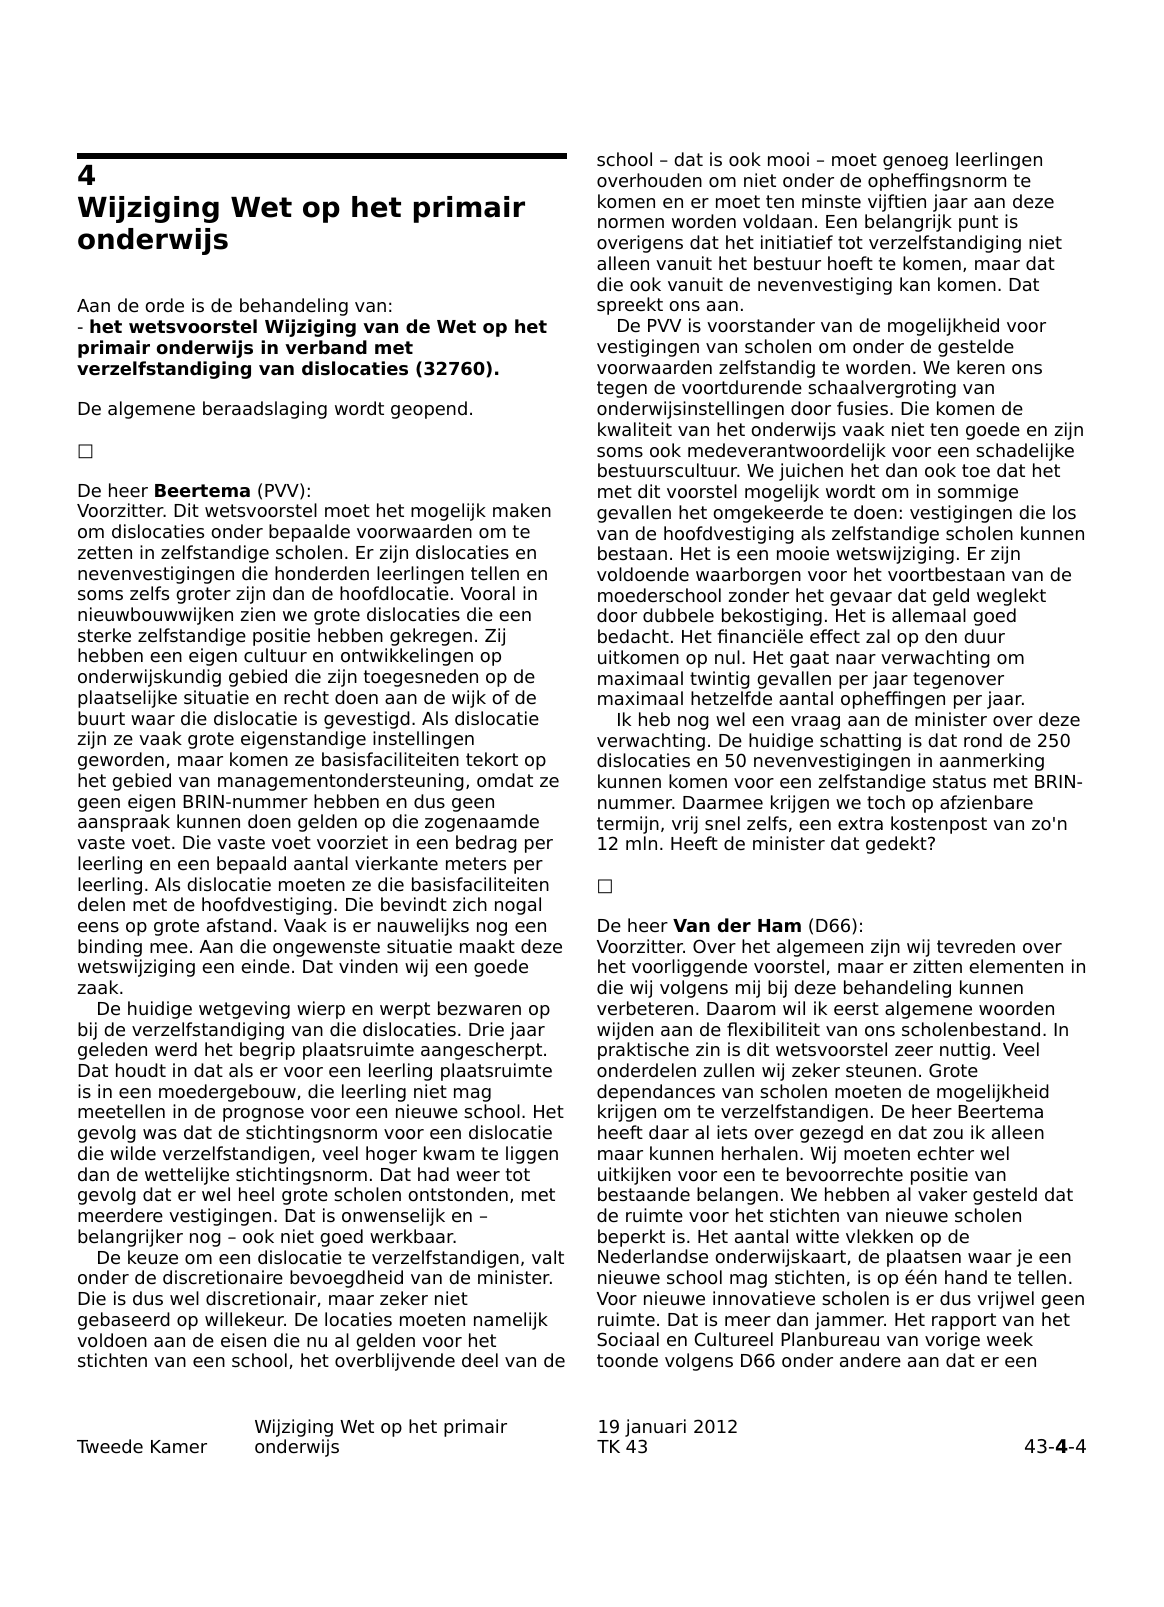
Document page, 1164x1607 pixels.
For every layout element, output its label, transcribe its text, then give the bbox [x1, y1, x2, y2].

text Voorzitter. Dit wetsvoorstel moet het mogelijk maken om dislocaties onder bepaalde voorwaarden om te zetten in zelfstandige scholen. Er zijn dislocaties en nevenvestigingen die honderden leerlingen tellen en soms zelfs groter zijn dan de hoofdlocatie. Vooral in nieuwbouwwijken zien we grote dislocaties die een sterke zelfstandige positie hebben gekregen. Zij hebben een eigen cultuur en ontwikkelingen op onderwijskundig gebied die zijn toegesneden op de plaatselijke situatie en recht doen aan de wijk of de buurt waar die dislocatie is gevestigd. Als dislocatie zijn ze vaak grote eigenstandige instellingen geworden, maar komen ze basisfaciliteiten tekort op het gebied van managementondersteuning, omdat ze geen eigen BRIN-nummer hebben en dus geen aanspraak kunnen doen gelden op die zogenaamde vaste voet. Die vaste voet voorziet in een bedrag per leerling en een bepaald aantal vierkante meters per leerling. Als dislocatie moeten ze die basisfaciliteiten delen met de hoofdvestiging. Die bevindt zich nogal eens op grote afstand. Vaak is er nauwelijks nog een binding mee. Aan die ongewenste situatie maakt deze wetswijziging een einde. Dat vinden wij een goede zaak. [77, 501, 567, 999]
text De heer Beertema (PVV): [77, 481, 567, 501]
text Voorzitter. Over het algemeen zijn wij tevreden over het voorliggende voorstel, maar er zitten elementen in die wij volgens mij bij deze behandeling kunnen verbeteren. Daarom wil ik eerst algemene woorden wijden aan de flexibiliteit van ons scholenbestand. In praktische zin is dit wetsvoorstel zeer nuttig. Veel onderdelen zullen wij zeker steunen. Grote dependances van scholen moeten de mogelijkheid krijgen om te verzelfstandigen. De heer Beertema heeft daar al iets over gezegd en dat zou ik alleen maar kunnen herhalen. Wij moeten echter wel uitkijken voor een te bevoorrechte positie van bestaande belangen. We hebben al vaker gesteld dat de ruimte voor het stichten van nieuwe scholen beperkt is. Het aantal witte vlekken op de Nederlandse onderwijskaart, de plaatsen waar je een nieuwe school mag stichten, is op één hand te tellen. Voor nieuwe innovatieve scholen is er dus vrijwel geen ruimte. Dat is meer dan jammer. Het rapport van het Sociaal en Cultureel Planbureau van vorige week toonde volgens D66 onder andere aan dat er een [596, 936, 1087, 1372]
text De algemene beraadslaging wordt geopend. [77, 399, 567, 420]
text □ [77, 440, 567, 461]
text □ [596, 875, 1087, 896]
text Aan de orde is de behandeling van: [77, 296, 567, 317]
text Ik heb nog wel een vraag aan de minister over deze verwachting. De huidige schatting is dat rond de 250 dislocaties en 50 nevenvestigingen in aanmerking kunnen komen voor een zelfstandige status met BRIN-nummer. Daarmee krijgen we toch op afzienbare termijn, vrij snel zelfs, een extra kostenpost van zo'n 12 mln. Heeft de minister dat gedekt? [596, 710, 1087, 855]
text De heer Van der Ham (D66): [596, 916, 1087, 936]
text De keuze om een dislocatie te verzelfstandigen, valt onder de discretionaire bevoegdheid van de minister. Die is dus wel discretionair, maar zeker niet gebaseerd op willekeur. De locaties moeten namelijk voldoen aan de eisen die nu al gelden voor het stichten van een school, het overblijvende deel van de [77, 1247, 567, 1372]
text De huidige wetgeving wierp en werpt bezwaren op bij de verzelfstandiging van die dislocaties. Drie jaar geleden werd het begrip plaatsruimte aangescherpt. Dat houdt in dat als er voor een leerling plaatsruimte is in een moedergebouw, die leerling niet mag meetellen in de prognose voor een nieuwe school. Het gevolg was dat de stichtingsnorm voor een dislocatie die wilde verzelfstandigen, veel hoger kwam te liggen dan de wettelijke stichtingsnorm. Dat had weer tot gevolg dat er wel heel grote scholen ontstonden, met meerdere vestigingen. Dat is onwenselijk en – belangrijker nog – ook niet goed werkbaar. [77, 999, 567, 1247]
text De PVV is voorstander van de mogelijkheid voor vestigingen van scholen om onder de gestelde voorwaarden zelfstandig te worden. We keren ons tegen de voortdurende schaalvergroting van onderwijsinstellingen door fusies. Die komen de kwaliteit van het onderwijs vaak niet ten goede en zijn soms ook medeverantwoordelijk voor een schadelijke bestuurscultuur. We juichen het dan ook toe dat het met dit voorstel mogelijk wordt om in sommige gevallen het omgekeerde te doen: vestigingen die los van de hoofdvestiging als zelfstandige scholen kunnen bestaan. Het is een mooie wetswijziging. Er zijn voldoende waarborgen voor het voortbestaan van de moederschool zonder het gevaar dat geld weglekt door dubbele bekostiging. Het is allemaal goed bedacht. Het financiële effect zal op den duur uitkomen op nul. Het gaat naar verwachting om maximaal twintig gevallen per jaar tegenover maximaal hetzelfde aantal opheffingen per jaar. [596, 316, 1087, 710]
text school – dat is ook mooi – moet genoeg leerlingen overhouden om niet onder de opheffingsnorm te komen en er moet ten minste vijftien jaar aan deze normen worden voldaan. Een belangrijk punt is overigens dat het initiatief tot verzelfstandiging niet alleen vanuit het bestuur hoeft te komen, maar dat die ook vanuit de nevenvestiging kan komen. Dat spreekt ons aan. [596, 150, 1087, 316]
title 4 Wijziging Wet op het primair onderwijs [77, 159, 567, 256]
text - het wetsvoorstel Wijziging van de Wet op het primair onderwijs in verband met verzelfstandiging van dislocaties (32760). [77, 317, 567, 379]
